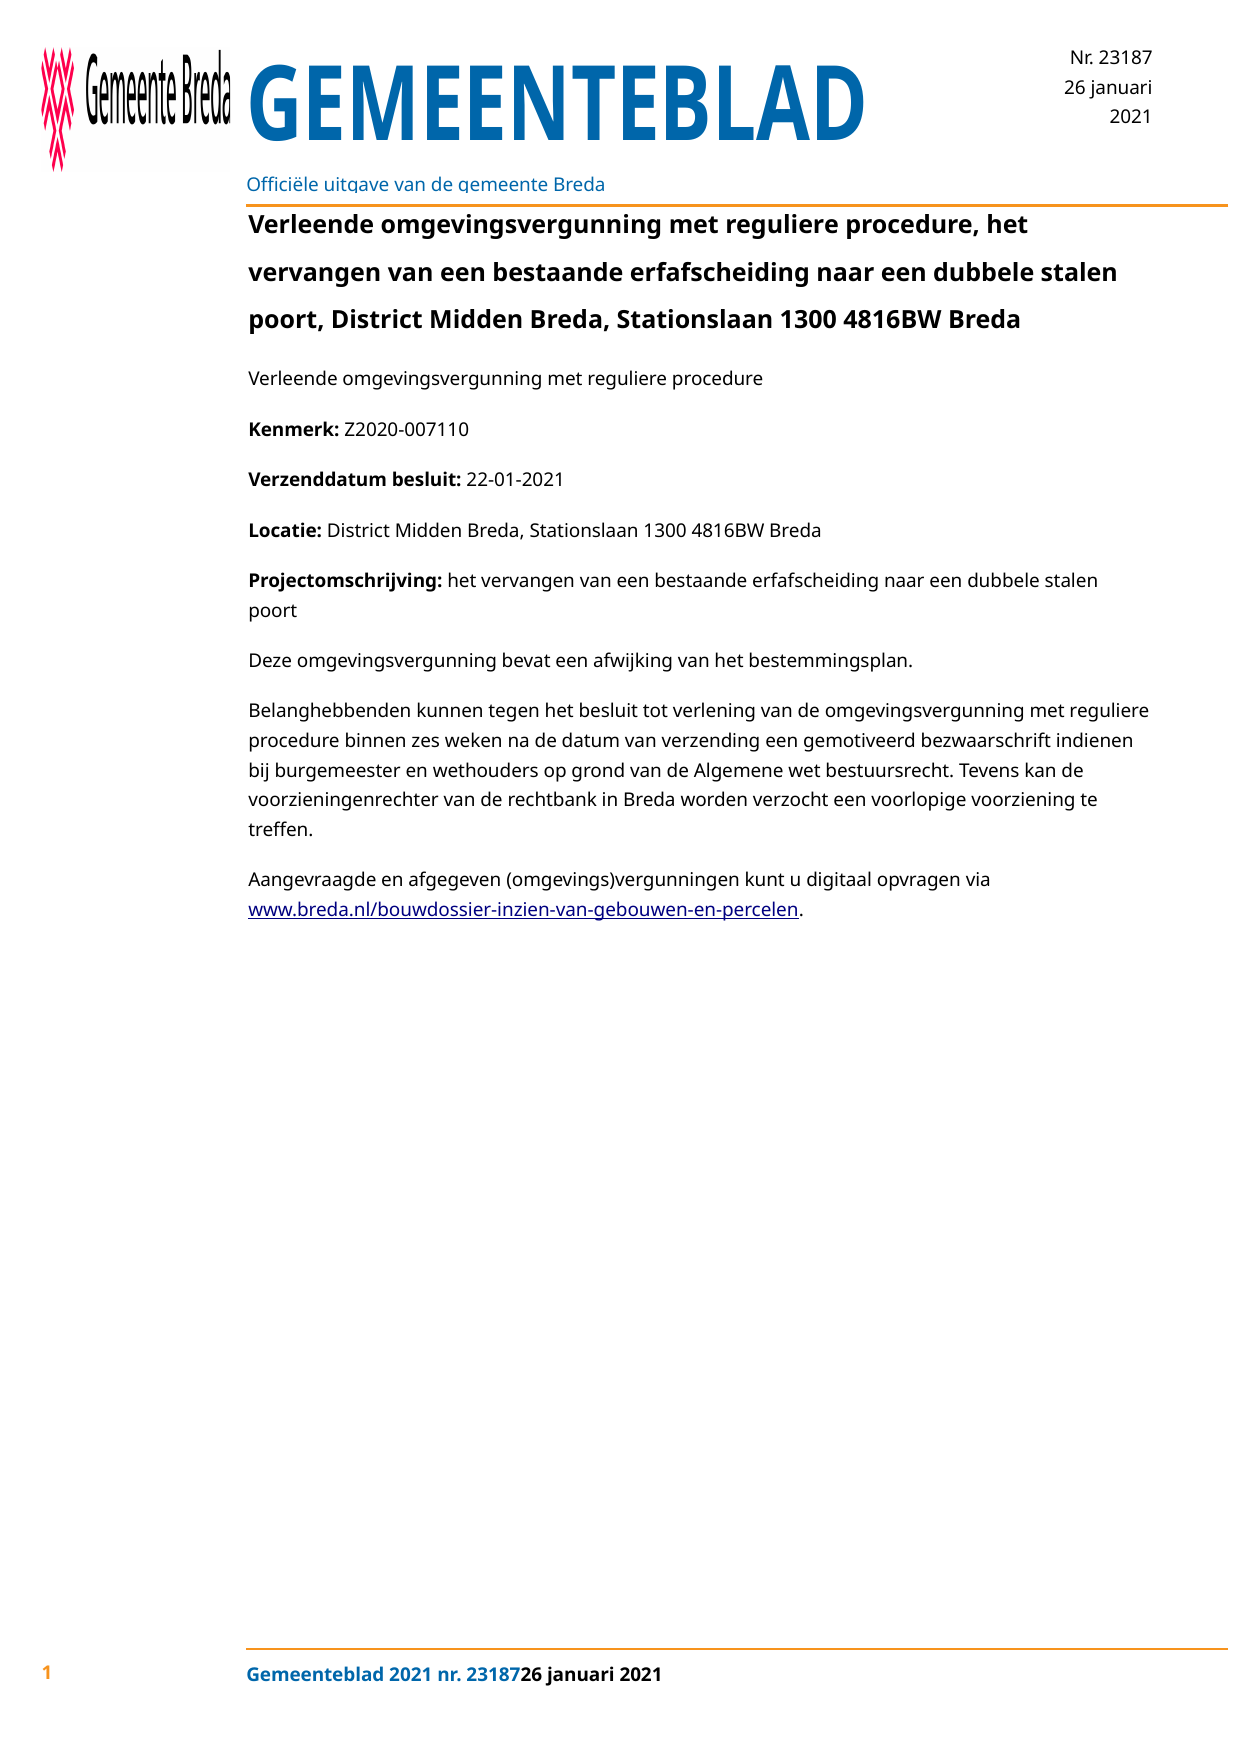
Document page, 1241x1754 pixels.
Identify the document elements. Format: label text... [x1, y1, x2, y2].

text Locatie: District Midden Breda, Stationslaan 1300 4816BW Breda [248, 517, 1152, 542]
picture [41, 47, 231, 172]
text Kenmerk: Z2020-007110 [248, 416, 1152, 442]
text Aangevraagde en afgegeven (omgevings)vergunningen kunt u digitaal opvragen via www.breda.nl/bouwdossier-inzien-van-gebouwen-en-percelen. [248, 866, 1152, 922]
text Deze omgevingsvergunning bevat een afwijking van het bestemmingsplan. [248, 647, 1152, 673]
text Projectomschrijving: het vervangen van een bestaande erfafscheiding naar een dubbele stalen poort [248, 567, 1152, 622]
text Verleende omgevingsvergunning met reguliere procedure [248, 366, 1152, 391]
text Verzenddatum besluit: 22-01-2021 [248, 466, 1152, 492]
text Belanghebbenden kunnen tegen het besluit tot verlening van de omgevingsvergunning met reguliere procedure binnen zes weken na de datum van verzending een gemotiveerd bezwaarschrift indienen bij burgemeester en wethouders op grond van de Algemene wet bestuursrecht. Tevens kan de voorzieningenrechter van de rechtbank in Breda worden verzocht een voorlopige voorziening te treffen. [248, 698, 1152, 842]
text Verleende omgevingsvergunning met reguliere procedure, het vervangen van een bestaande erfafscheiding naar een dubbele stalen poort, District Midden Breda, Stationslaan 1300 4816BW Breda [248, 207, 1152, 336]
